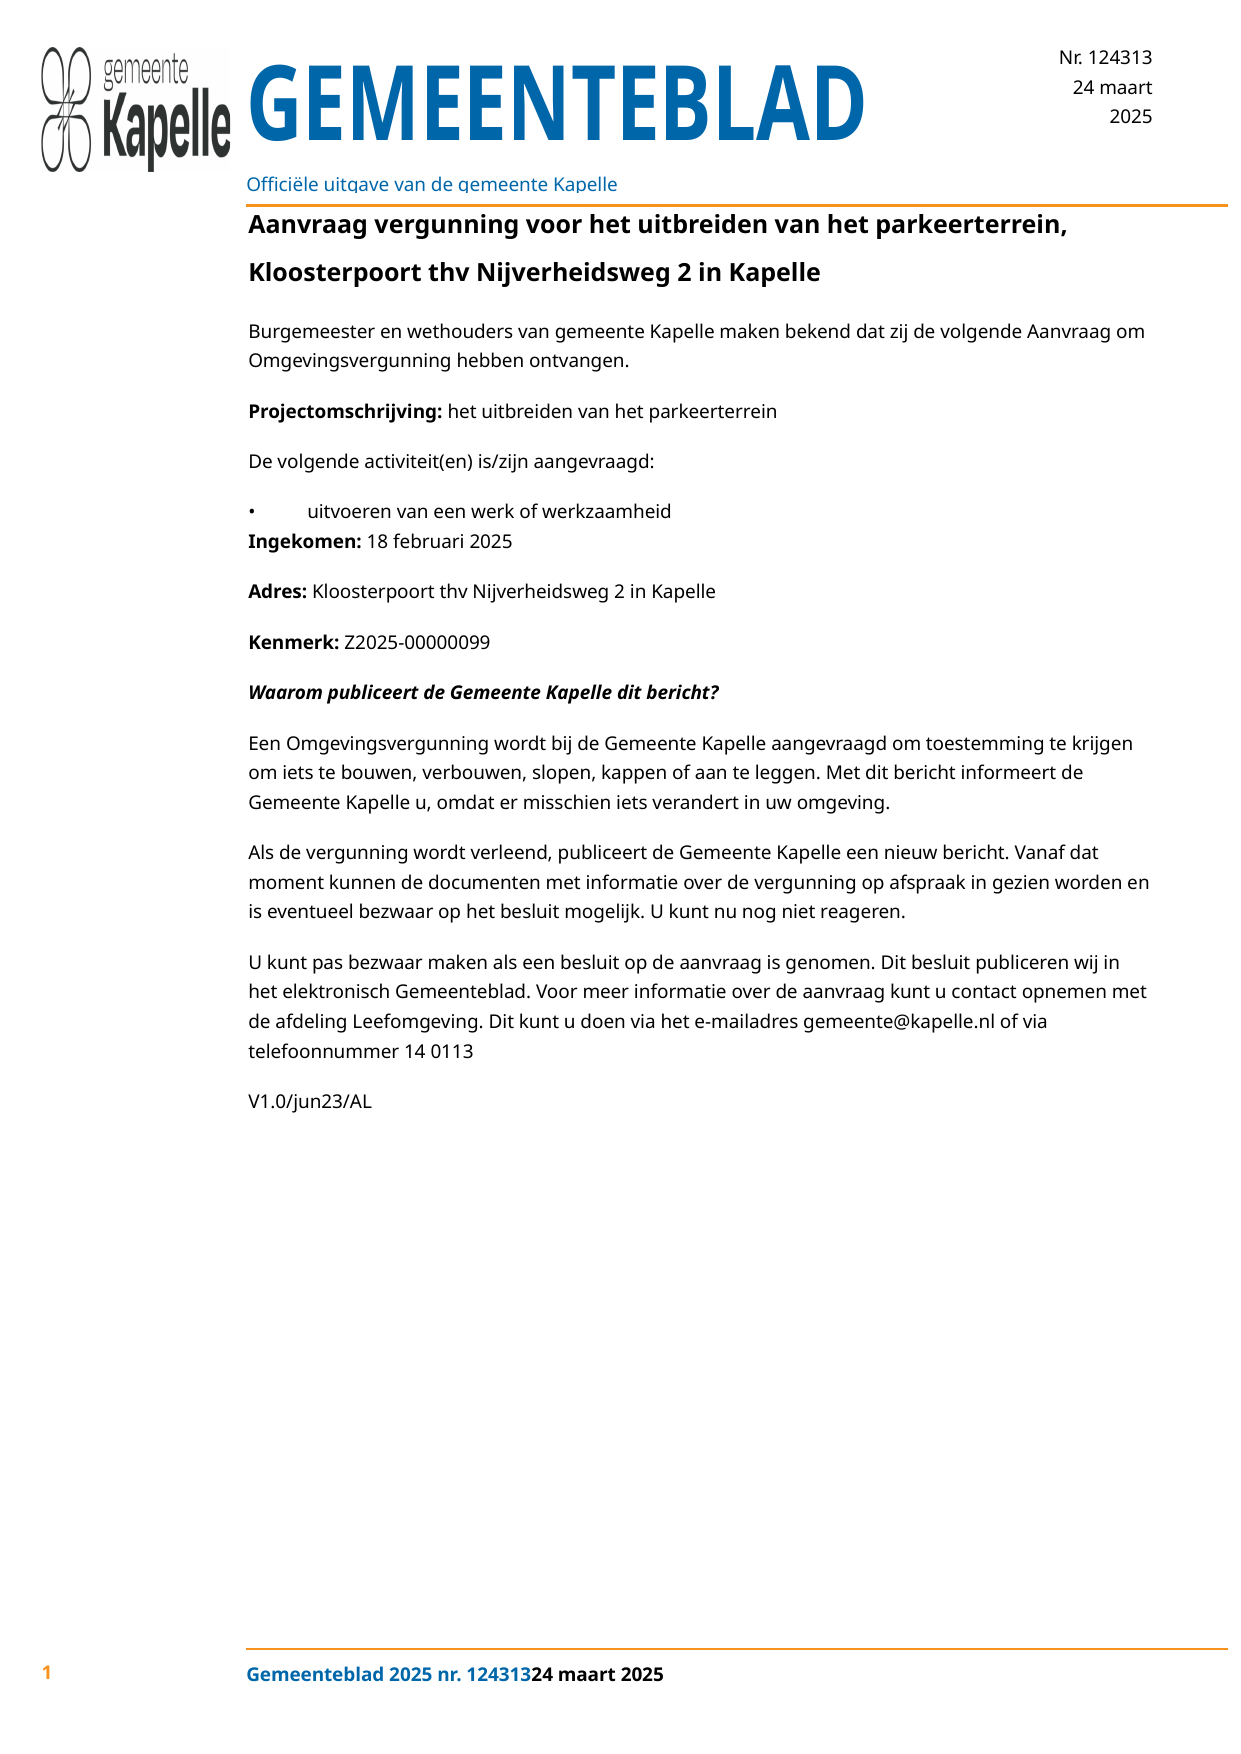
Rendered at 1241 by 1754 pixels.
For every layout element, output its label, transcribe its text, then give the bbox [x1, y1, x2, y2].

text Aanvraag vergunning voor het uitbreiden van het parkeerterrein, Kloosterpoort thv Nijverheidsweg 2 in Kapelle [248, 207, 1152, 288]
picture [41, 47, 231, 172]
text V1.0/jun23/AL [248, 1088, 1152, 1114]
text Als de vergunning wordt verleend, publiceert de Gemeente Kapelle een nieuw bericht. Vanaf dat moment kunnen de documenten met informatie over de vergunning op afspraak in gezien worden en is eventueel bezwaar op het besluit mogelijk. U kunt nu nog niet reageren. [248, 839, 1152, 924]
text Kenmerk: Z2025-00000099 [248, 629, 1152, 655]
text Een Omgevingsvergunning wordt bij de Gemeente Kapelle aangevraagd om toestemming te krijgen om iets te bouwen, verbouwen, slopen, kappen of aan te leggen. Met dit bericht informeert de Gemeente Kapelle u, omdat er misschien iets verandert in uw omgeving. [248, 730, 1152, 815]
text Adres: Kloosterpoort thv Nijverheidsweg 2 in Kapelle [248, 579, 1152, 604]
text U kunt pas bezwaar maken als een besluit op de aanvraag is genomen. Dit besluit publiceren wij in het elektronisch Gemeenteblad. Voor meer informatie over de aanvraag kunt u contact opnemen met de afdeling Leefomgeving. Dit kunt u doen via het e-mailadres gemeente@kapelle.nl of via telefoonnummer 14 0113 [248, 949, 1152, 1064]
text Burgemeester en wethouders van gemeente Kapelle maken bekend dat zij de volgende Aanvraag om Omgevingsvergunning hebben ontvangen. [248, 318, 1152, 373]
text Projectomschrijving: het uitbreiden van het parkeerterrein [248, 398, 1152, 424]
text Waarom publiceert de Gemeente Kapelle dit bericht? [248, 679, 1152, 705]
text De volgende activiteit(en) is/zijn aangevraagd: [248, 448, 1152, 474]
list uitvoeren van een werk of werkzaamheid [248, 499, 1152, 524]
text Ingekomen: 18 februari 2025 [248, 528, 1152, 554]
